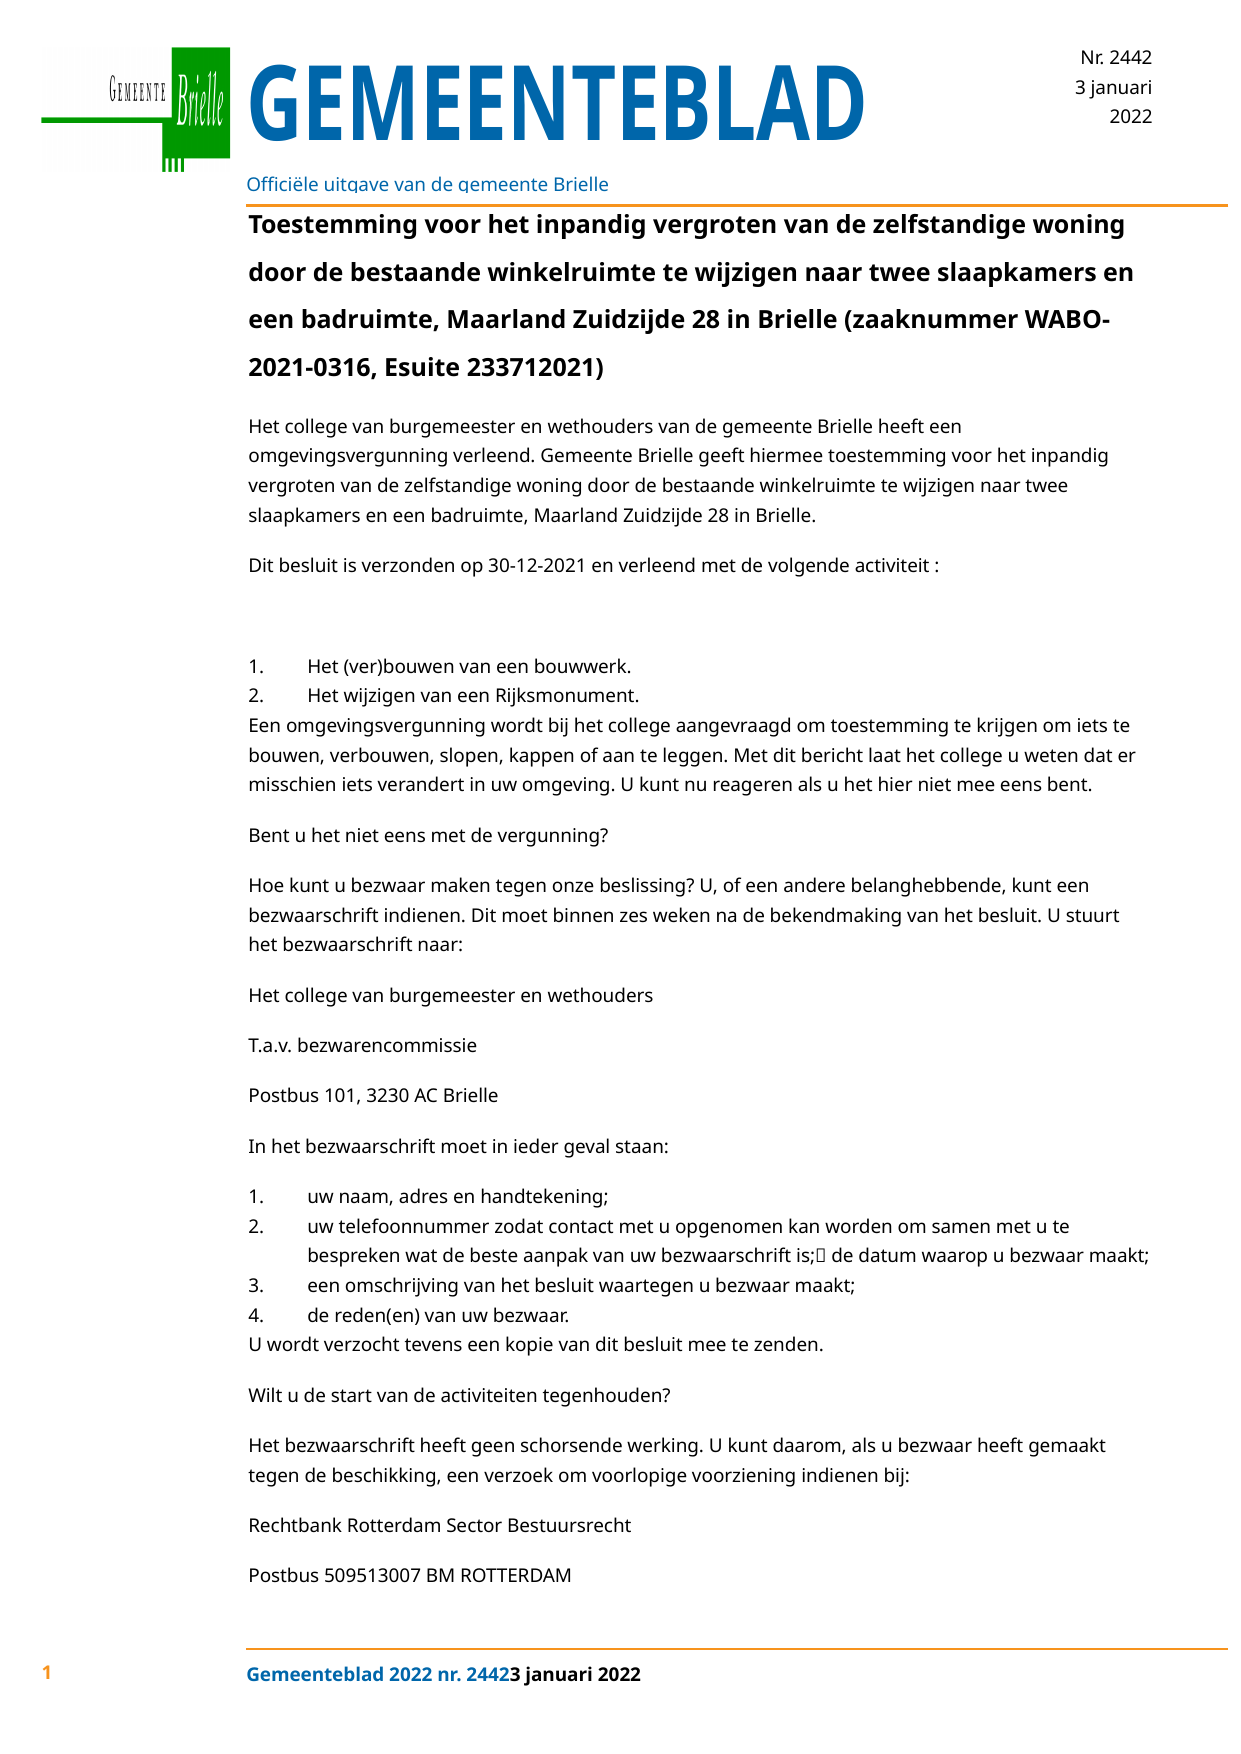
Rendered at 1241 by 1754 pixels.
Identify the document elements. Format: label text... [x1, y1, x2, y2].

list de reden(en) van uw bezwaar. [248, 1302, 1152, 1328]
text Het college van burgemeester en wethouders [248, 982, 1152, 1008]
list Het (ver)bouwen van een bouwwerk. [248, 653, 1152, 679]
text In het bezwaarschrift moet in ieder geval staan: [248, 1133, 1152, 1159]
list Het wijzigen van een Rijksmonument. [248, 683, 1152, 708]
text Bent u het niet eens met de vergunning? [248, 822, 1152, 848]
text Rechtbank Rotterdam Sector Bestuursrecht [248, 1512, 1152, 1538]
text Hoe kunt u bezwaar maken tegen onze beslissing? U, of een andere belanghebbende, kunt een bezwaarschrift indienen. Dit moet binnen zes weken na de bekendmaking van het besluit. U stuurt het bezwaarschrift naar: [248, 872, 1152, 957]
text Dit besluit is verzonden op 30-12-2021 en verleend met de volgende activiteit : [248, 552, 1152, 578]
text T.a.v. bezwarencommissie [248, 1032, 1152, 1058]
text Toestemming voor het inpandig vergroten van de zelfstandige woning door de bestaande winkelruimte te wijzigen naar twee slaapkamers en een badruimte, Maarland Zuidzijde 28 in Brielle (zaaknummer WABO-2021-0316, Esuite 233712021) [248, 207, 1152, 384]
text Postbus 509513007 BM ROTTERDAM [248, 1563, 1152, 1588]
text Een omgevingsvergunning wordt bij het college aangevraagd om toestemming te krijgen om iets te bouwen, verbouwen, slopen, kappen of aan te leggen. Met dit bericht laat het college u weten dat er misschien iets verandert in uw omgeving. U kunt nu reageren als u het hier niet mee eens bent. [248, 712, 1152, 797]
text Wilt u de start van de activiteiten tegenhouden? [248, 1382, 1152, 1408]
list uw naam, adres en handtekening; [248, 1183, 1152, 1209]
list uw telefoonnummer zodat contact met u opgenomen kan worden om samen met u te bespreken wat de beste aanpak van uw bezwaarschrift is; de datum waarop u bezwaar maakt; [248, 1213, 1152, 1268]
text Het college van burgemeester en wethouders van de gemeente Brielle heeft een omgevingsvergunning verleend. Gemeente Brielle geeft hiermee toestemming voor het inpandig vergroten van de zelfstandige woning door de bestaande winkelruimte te wijzigen naar twee slaapkamers en een badruimte, Maarland Zuidzijde 28 in Brielle. [248, 413, 1152, 528]
text Postbus 101, 3230 AC Brielle [248, 1083, 1152, 1108]
text U wordt verzocht tevens een kopie van dit besluit mee te zenden. [248, 1331, 1152, 1357]
picture [41, 47, 231, 172]
list een omschrijving van het besluit waartegen u bezwaar maakt; [248, 1272, 1152, 1298]
text Het bezwaarschrift heeft geen schorsende werking. U kunt daarom, als u bezwaar heeft gemaakt tegen de beschikking, een verzoek om voorlopige voorziening indienen bij: [248, 1432, 1152, 1488]
